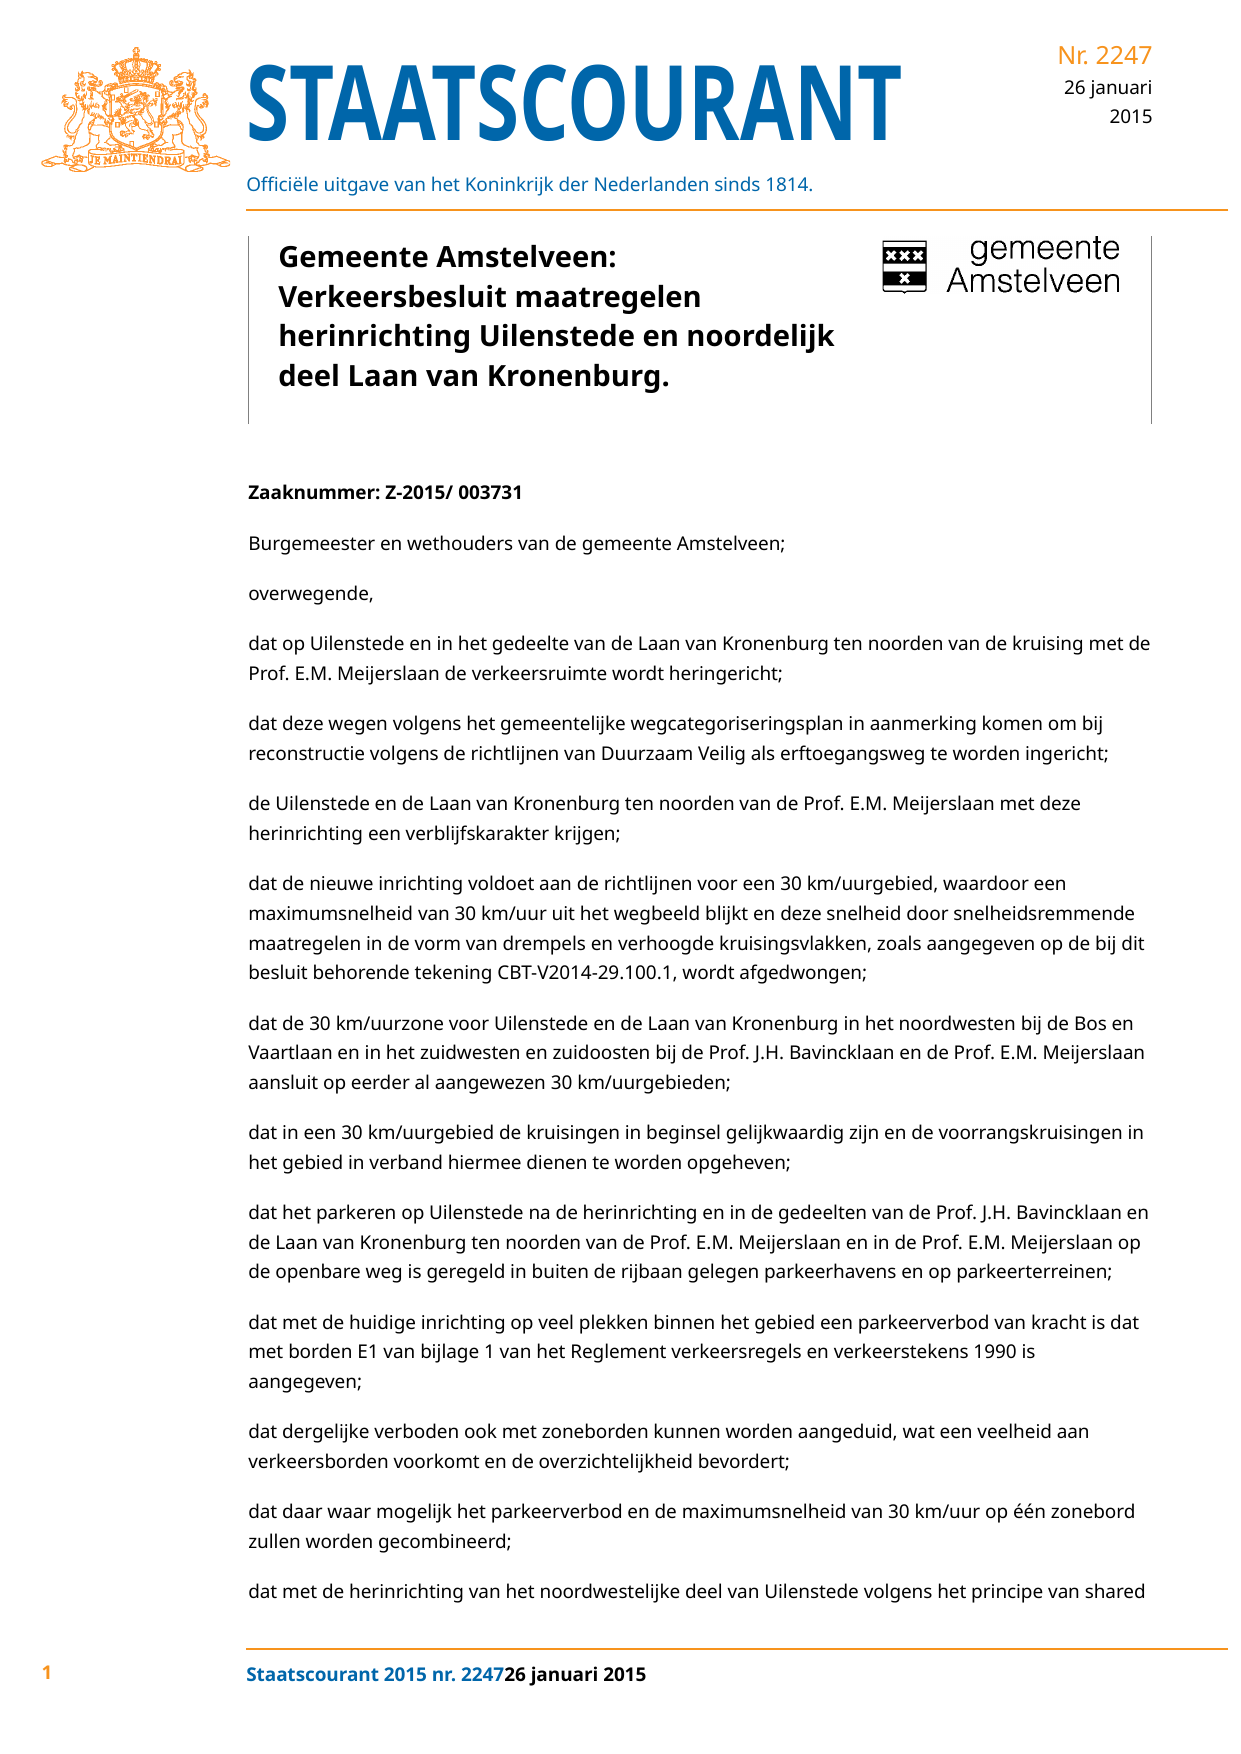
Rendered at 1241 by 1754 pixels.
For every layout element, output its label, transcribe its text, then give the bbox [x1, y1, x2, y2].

text overwegende, [248, 580, 1152, 606]
table_header [850, 294, 1151, 424]
picture [41, 47, 231, 172]
text dat in een 30 km/uurgebied de kruisingen in beginsel gelijkwaardig zijn en de voorrangskruisingen in het gebied in verband hiermee dienen te worden opgeheven; [248, 1119, 1152, 1175]
text dat dergelijke verboden ook met zoneborden kunnen worden aangeduid, wat een veelheid aan verkeersborden voorkomt en de overzichtelijkheid bevordert; [248, 1418, 1152, 1474]
table_header Gemeente Amstelveen: Verkeersbesluit maatregelen herinrichting Uilenstede en noordelijk deel Laan van Kronenburg. [249, 236, 850, 424]
text dat deze wegen volgens het gemeentelijke wegcategoriseringsplan in aanmerking komen om bij reconstructie volgens de richtlijnen van Duurzaam Veilig als erftoegangsweg te worden ingericht; [248, 711, 1152, 766]
picture [882, 236, 1119, 294]
table_header [1119, 236, 1151, 293]
text de Uilenstede en de Laan van Kronenburg ten noorden van de Prof. E.M. Meijerslaan met deze herinrichting een verblijfskarakter krijgen; [248, 791, 1152, 846]
text dat op Uilenstede en in het gedeelte van de Laan van Kronenburg ten noorden van de kruising met de Prof. E.M. Meijerslaan de verkeersruimte wordt heringericht; [248, 631, 1152, 686]
text Burgemeester en wethouders van de gemeente Amstelveen; [248, 530, 1152, 556]
table_header [850, 236, 882, 293]
text dat de 30 km/uurzone voor Uilenstede en de Laan van Kronenburg in het noordwesten bij de Bos en Vaartlaan en in het zuidwesten en zuidoosten bij de Prof. J.H. Bavincklaan en de Prof. E.M. Meijerslaan aansluit op eerder al aangewezen 30 km/uurgebieden; [248, 1010, 1152, 1095]
text dat het parkeren op Uilenstede na de herinrichting en in de gedeelten van de Prof. J.H. Bavincklaan en de Laan van Kronenburg ten noorden van de Prof. E.M. Meijerslaan en in de Prof. E.M. Meijerslaan op de openbare weg is geregeld in buiten de rijbaan gelegen parkeerhavens en op parkeerterreinen; [248, 1199, 1152, 1284]
text dat met de huidige inrichting op veel plekken binnen het gebied een parkeerverbod van kracht is dat met borden E1 van bijlage 1 van het Reglement verkeersregels en verkeerstekens 1990 is aangegeven; [248, 1309, 1152, 1394]
text dat daar waar mogelijk het parkeerverbod en de maximumsnelheid van 30 km/uur op één zonebord zullen worden gecombineerd; [248, 1498, 1152, 1554]
text dat met de herinrichting van het noordwestelijke deel van Uilenstede volgens het principe van shared [248, 1578, 1152, 1604]
text dat de nieuwe inrichting voldoet aan de richtlijnen voor een 30 km/uurgebied, waardoor een maximumsnelheid van 30 km/uur uit het wegbeeld blijkt en deze snelheid door snelheidsremmende maatregelen in de vorm van drempels en verhoogde kruisingsvlakken, zoals aangegeven op de bij dit besluit behorende tekening CBT-V2014-29.100.1, wordt afgedwongen; [248, 871, 1152, 985]
text Zaaknummer: Z-2015/ 003731 [248, 479, 1152, 505]
